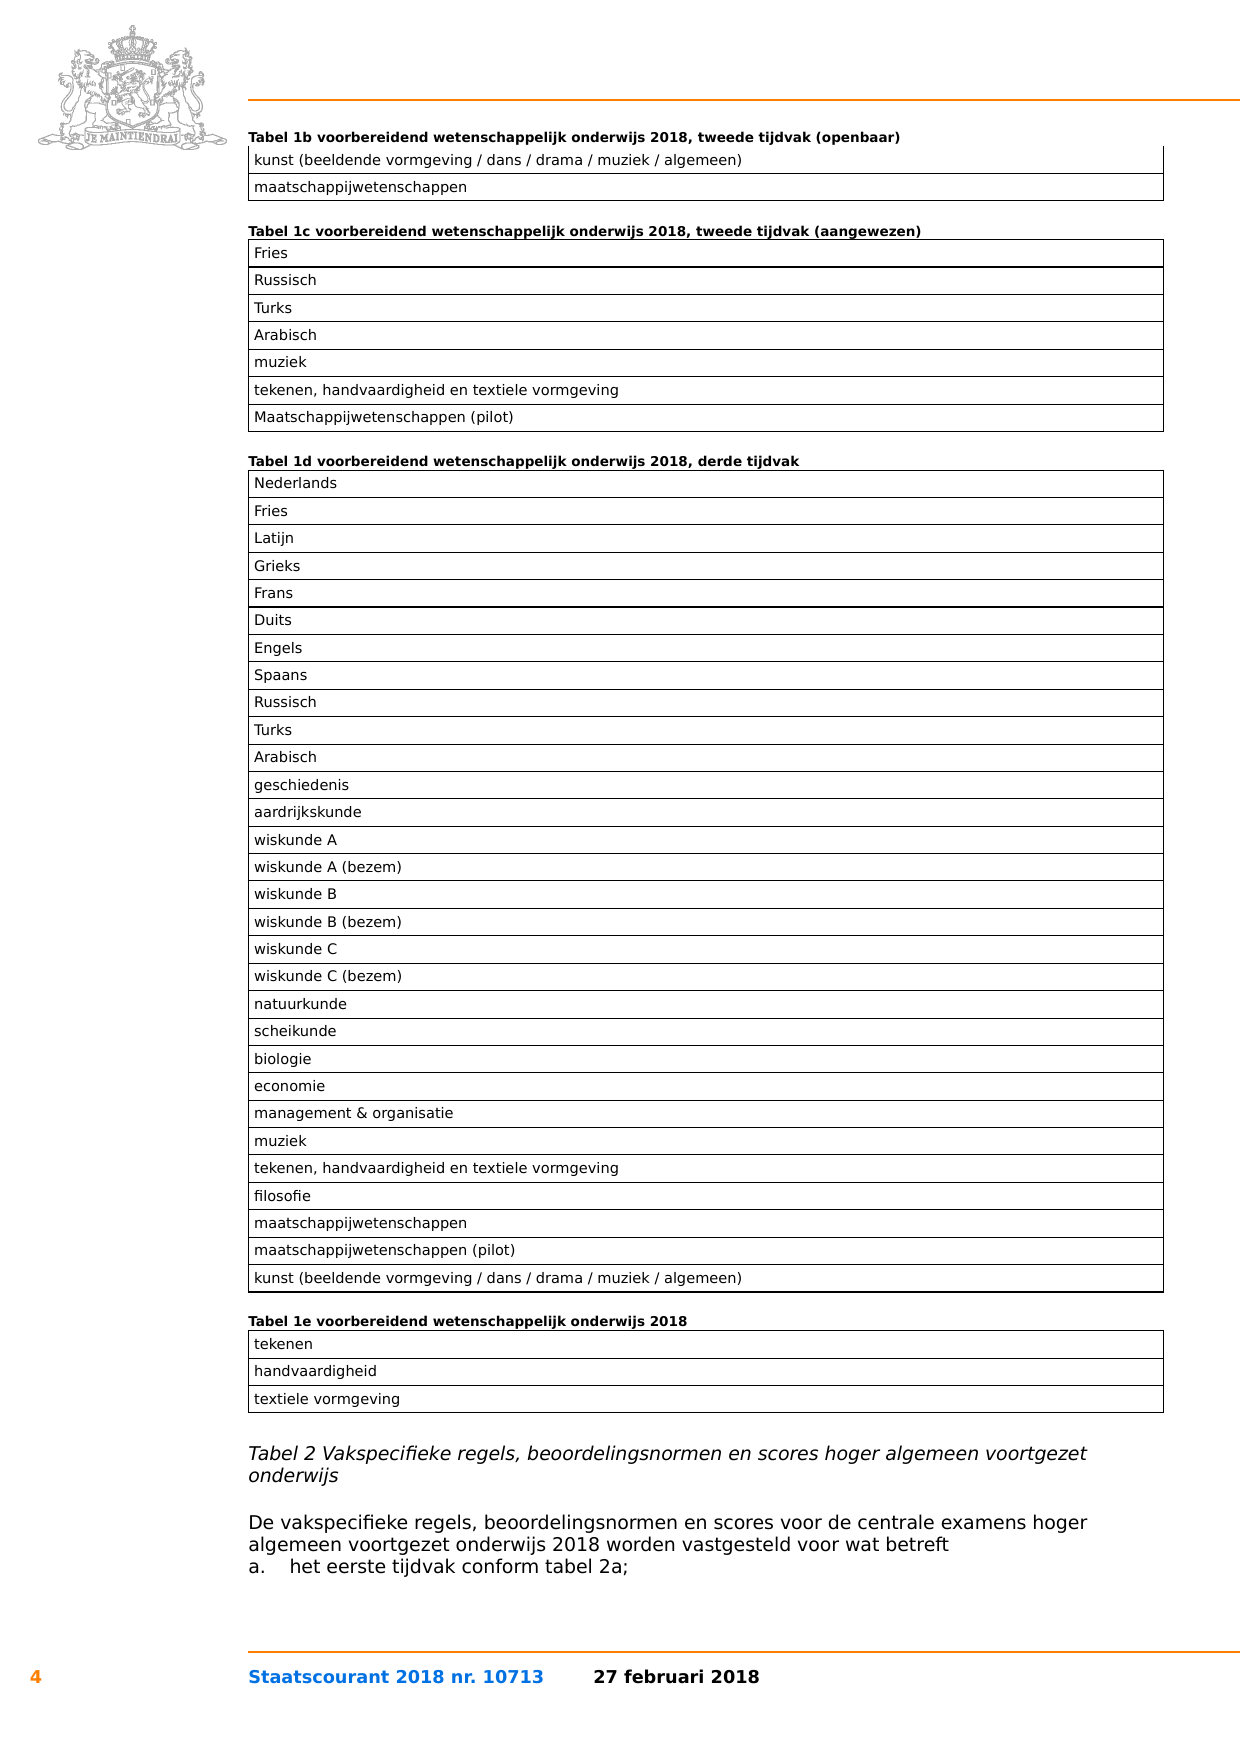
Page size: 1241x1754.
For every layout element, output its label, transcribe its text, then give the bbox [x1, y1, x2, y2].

table_cell Russisch [249, 690, 1163, 716]
table_cell textiele vormgeving [249, 1386, 1163, 1412]
table_cell muziek [249, 350, 1163, 376]
table_cell maatschappijwetenschappen [249, 174, 1163, 200]
table_cell Fries [249, 498, 1163, 524]
table_cell Nederlands [249, 471, 1163, 497]
table_cell wiskunde C (bezem) [249, 964, 1163, 990]
table_cell geschiedenis [249, 772, 1163, 798]
table_cell tekenen, handvaardigheid en textiele vormgeving [249, 377, 1163, 403]
table_cell wiskunde B [249, 881, 1163, 908]
table_cell Turks [249, 717, 1163, 743]
table_cell Frans [249, 580, 1163, 606]
table_cell tekenen [249, 1331, 1163, 1357]
table_cell Grieks [249, 553, 1163, 579]
table_cell Engels [249, 635, 1163, 661]
table_cell wiskunde B (bezem) [249, 909, 1163, 935]
table_header Tabel 1e voorbereidend wetenschappelijk onderwijs 2018 [248, 1314, 1163, 1330]
table_cell Russisch [249, 268, 1163, 294]
table_cell management & organisatie [249, 1101, 1163, 1127]
table_cell maatschappijwetenschappen [249, 1210, 1163, 1237]
table_cell scheikunde [249, 1019, 1163, 1045]
table_cell kunst (beeldende vormgeving / dans / drama / muziek / algemeen) [249, 1265, 1163, 1291]
table_cell wiskunde A (bezem) [249, 854, 1163, 880]
table_cell aardrijkskunde [249, 799, 1163, 826]
table_cell handvaardigheid [249, 1359, 1163, 1385]
text a. het eerste tijdvak conform tabel 2a; [248, 1556, 1163, 1578]
table_cell Duits [249, 608, 1163, 634]
table_cell economie [249, 1073, 1163, 1099]
table_cell natuurkunde [249, 991, 1163, 1017]
table_cell Turks [249, 295, 1163, 321]
table_cell Spaans [249, 662, 1163, 689]
table_cell Fries [249, 240, 1163, 266]
table_cell kunst (beeldende vormgeving / dans / drama / muziek / algemeen) [249, 146, 1163, 173]
text De vakspecifieke regels, beoordelingsnormen en scores voor de centrale examens hoger algemeen voortgezet onderwijs 2018 worden vastgesteld voor wat betreft [248, 1512, 1163, 1556]
table_cell Arabisch [249, 745, 1163, 771]
table_cell Maatschappijwetenschappen (pilot) [249, 405, 1163, 431]
table_cell tekenen, handvaardigheid en textiele vormgeving [249, 1155, 1163, 1182]
table_cell filosofie [249, 1183, 1163, 1209]
table_header Tabel 1d voorbereidend wetenschappelijk onderwijs 2018, derde tijdvak [248, 454, 1163, 469]
table_cell wiskunde C [249, 936, 1163, 963]
picture [38, 25, 227, 150]
table_header Tabel 1b voorbereidend wetenschappelijk onderwijs 2018, tweede tijdvak (openbaar) [248, 130, 1163, 146]
table_cell wiskunde A [249, 827, 1163, 853]
table_cell maatschappijwetenschappen (pilot) [249, 1238, 1163, 1264]
table_cell Latijn [249, 525, 1163, 552]
table_header Tabel 1c voorbereidend wetenschappelijk onderwijs 2018, tweede tijdvak (aangewezen) [248, 223, 1163, 239]
table_cell biologie [249, 1046, 1163, 1072]
table_cell Arabisch [249, 322, 1163, 349]
table_cell muziek [249, 1128, 1163, 1154]
subtitle Tabel 2 Vakspecifieke regels, beoordelingsnormen en scores hoger algemeen voortgezet onderwijs [248, 1443, 1163, 1487]
